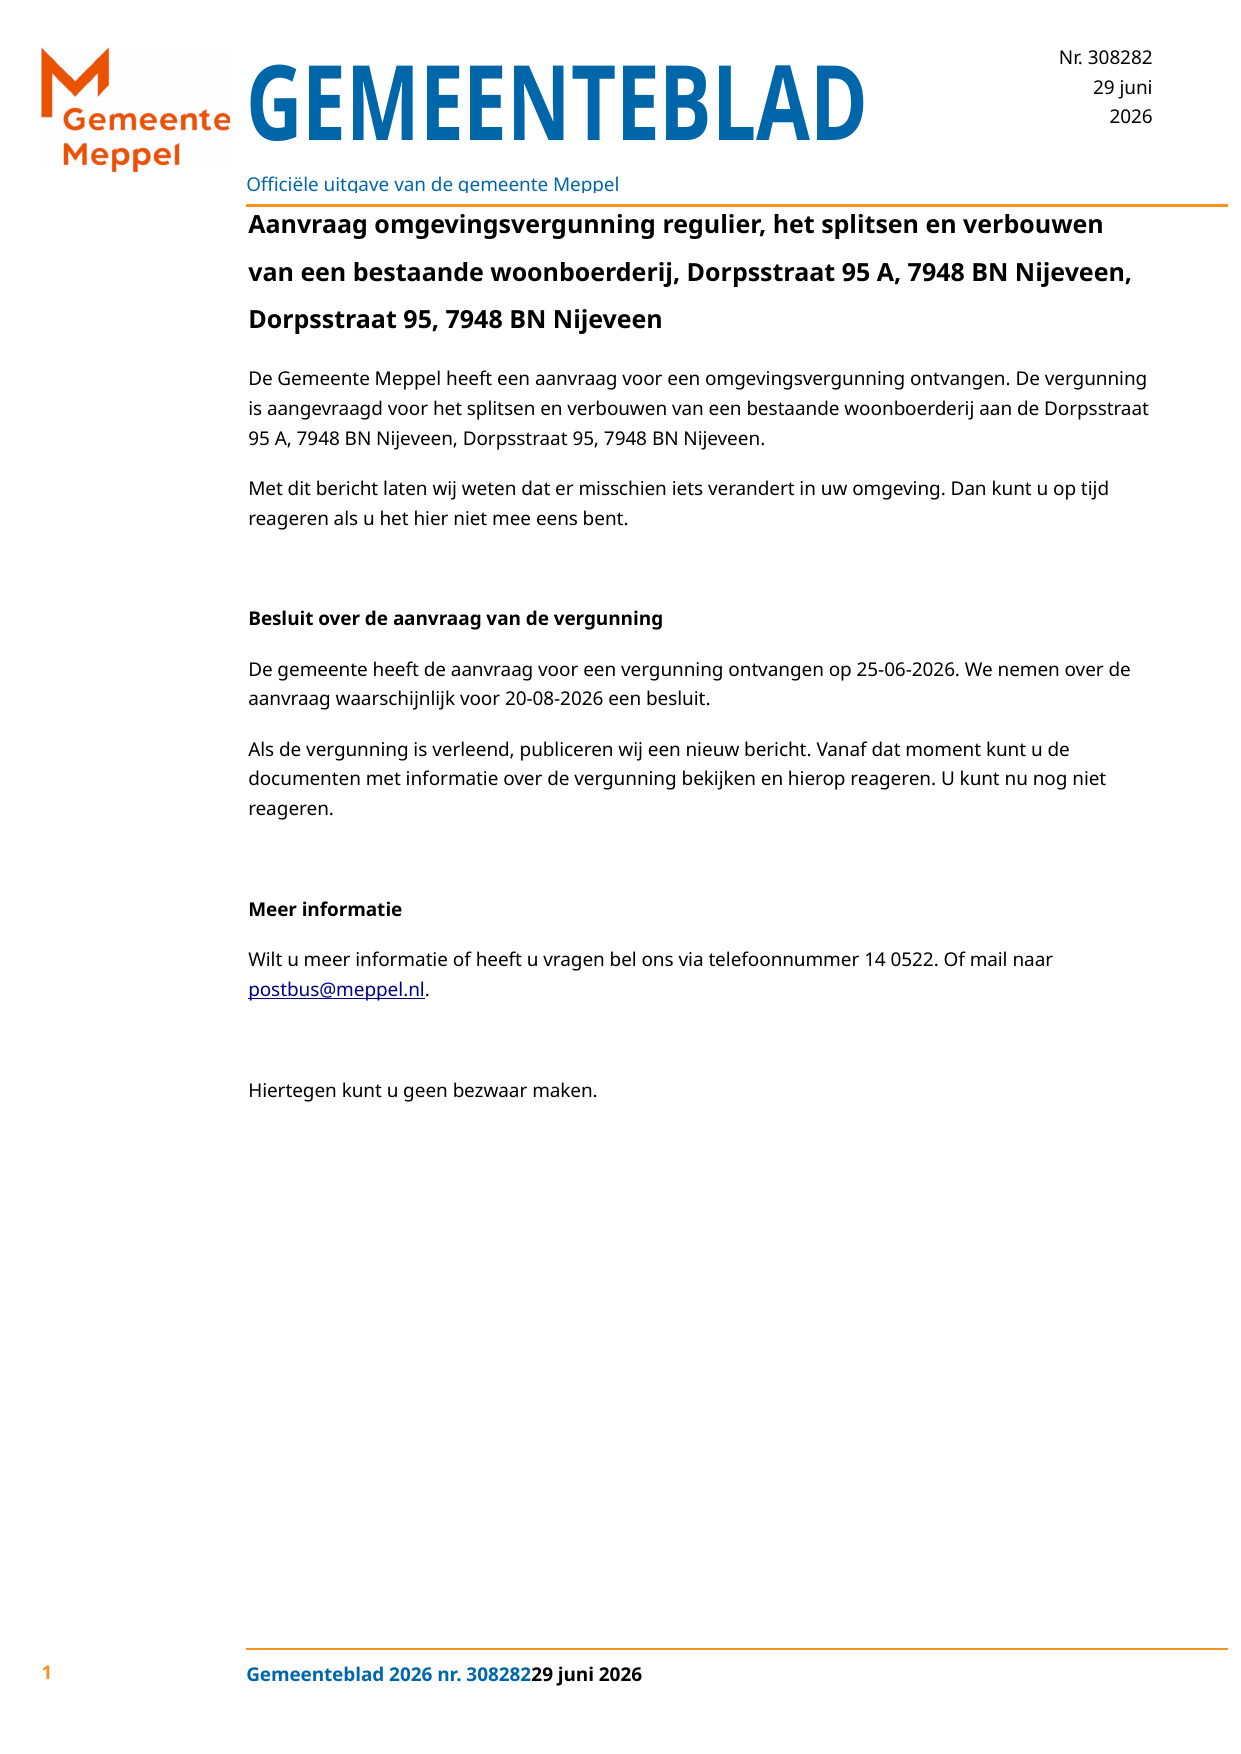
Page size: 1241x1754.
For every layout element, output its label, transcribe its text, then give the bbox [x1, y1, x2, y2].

text Aanvraag omgevingsvergunning regulier, het splitsen en verbouwen van een bestaande woonboerderij, Dorpsstraat 95 A, 7948 BN Nijeveen, Dorpsstraat 95, 7948 BN Nijeveen [248, 207, 1152, 336]
text Wilt u meer informatie of heeft u vragen bel ons via telefoonnummer 14 0522. Of mail naar postbus@meppel.nl. [248, 946, 1152, 1002]
text Besluit over de aanvraag van de vergunning [248, 606, 1152, 631]
text Meer informatie [248, 896, 1152, 922]
text Als de vergunning is verleend, publiceren wij een nieuw bericht. Vanaf dat moment kunt u de documenten met informatie over de vergunning bekijken en hierop reageren. U kunt nu nog niet reageren. [248, 736, 1152, 821]
text Hiertegen kunt u geen bezwaar maken. [248, 1077, 1152, 1102]
picture [41, 47, 231, 172]
text Met dit bericht laten wij weten dat er misschien iets verandert in uw omgeving. Dan kunt u op tijd reageren als u het hier niet mee eens bent. [248, 475, 1152, 530]
text De gemeente heeft de aanvraag voor een vergunning ontvangen op 25-06-2026. We nemen over de aanvraag waarschijnlijk voor 20-08-2026 een besluit. [248, 656, 1152, 711]
text De Gemeente Meppel heeft een aanvraag voor een omgevingsvergunning ontvangen. De vergunning is aangevraagd voor het splitsen en verbouwen van een bestaande woonboerderij aan de Dorpsstraat 95 A, 7948 BN Nijeveen, Dorpsstraat 95, 7948 BN Nijeveen. [248, 366, 1152, 450]
